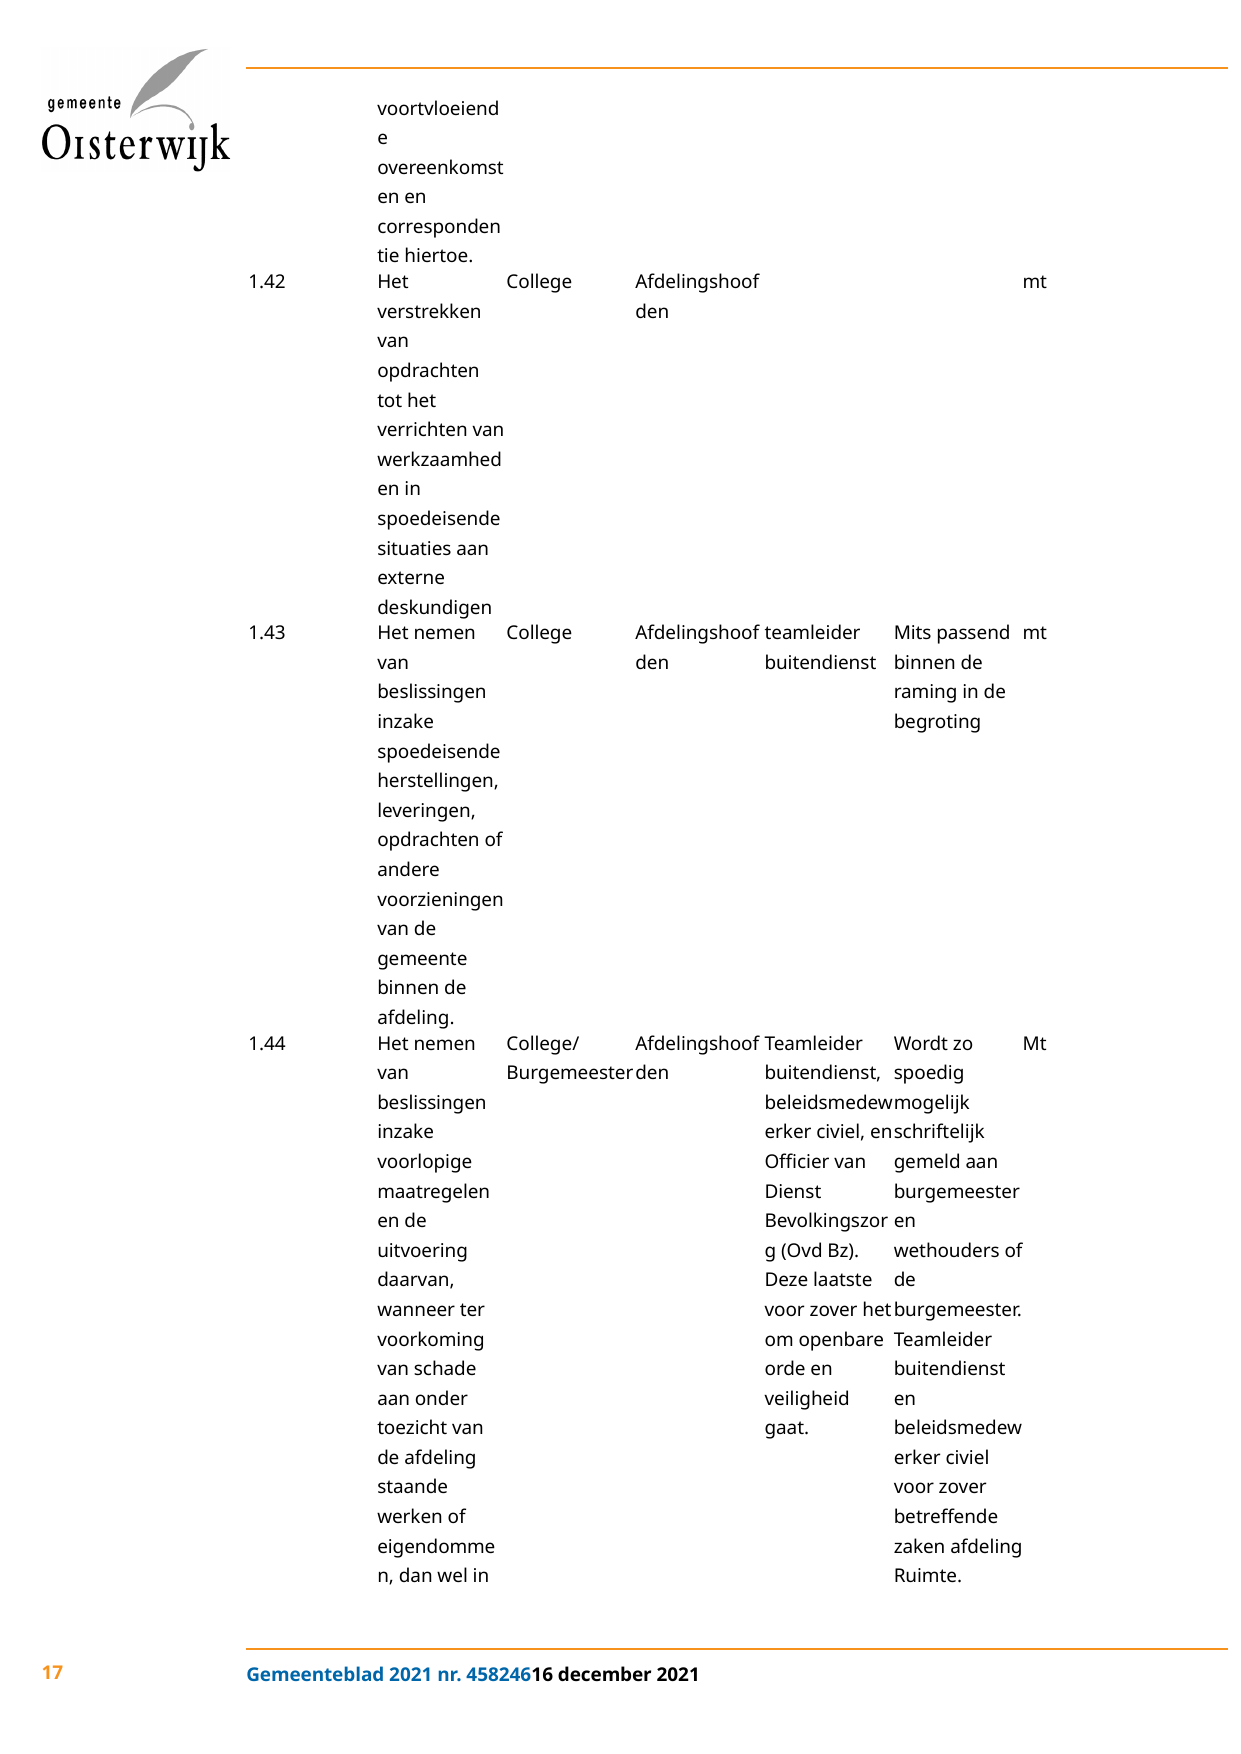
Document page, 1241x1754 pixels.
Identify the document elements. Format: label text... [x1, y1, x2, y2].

table_cell voortvloeiende overeenkomsten en correspondentie hiertoe. [377, 95, 506, 268]
table_cell [248, 95, 377, 268]
table_cell Het nemen van beslissingen inzake voorlopige maatregelen en de uitvoering daarvan, wanneer ter voorkoming van schade aan onder toezicht van de afdeling staande werken of eigendommen, dan wel in [377, 1030, 506, 1588]
table_cell [764, 269, 893, 619]
table_cell teamleider buitendienst [764, 620, 893, 1030]
table_cell Het nemen van beslissingen inzake spoedeisende herstellingen, leveringen, opdrachten of andere voorzieningen van de gemeente binnen de afdeling. [377, 620, 506, 1030]
table_cell College [506, 620, 635, 1030]
table_cell Mits passend binnen de raming in de begroting [894, 620, 1022, 1030]
table_cell 1.43 [248, 620, 377, 1030]
table_cell mt [1023, 620, 1152, 1030]
table_cell [894, 95, 1022, 268]
table_cell College/ Burgemeester [506, 1030, 635, 1588]
table_cell College [506, 269, 635, 619]
table_cell Afdelingshoofden [635, 620, 764, 1030]
table_cell Het verstrekken van opdrachten tot het verrichten van werkzaamheden in spoedeisende situaties aan externe deskundigen [377, 269, 506, 619]
table_cell Mt [1023, 1030, 1152, 1588]
table_cell [635, 95, 764, 268]
table_cell Teamleider buitendienst, beleidsmedewerker civiel, en Officier van Dienst Bevolkingszorg (Ovd Bz). Deze laatste voor zover het om openbare orde en veiligheid gaat. [764, 1030, 893, 1588]
table_cell Wordt zo spoedig mogelijk schriftelijk gemeld aan burgemeester en wethouders of de burgemeester. Teamleider buitendienst en beleidsmedewerker civiel voor zover betreffende zaken afdeling Ruimte. [894, 1030, 1022, 1588]
table_cell mt [1023, 269, 1152, 619]
table_cell [894, 269, 1022, 619]
table_cell [764, 95, 893, 268]
picture [41, 47, 231, 172]
table_cell Afdelingshoofden [635, 269, 764, 619]
table_cell 1.42 [248, 269, 377, 619]
table_cell [1023, 95, 1152, 268]
table_cell Afdelingshoofden [635, 1030, 764, 1588]
table_cell 1.44 [248, 1030, 377, 1588]
table_cell [506, 95, 635, 268]
